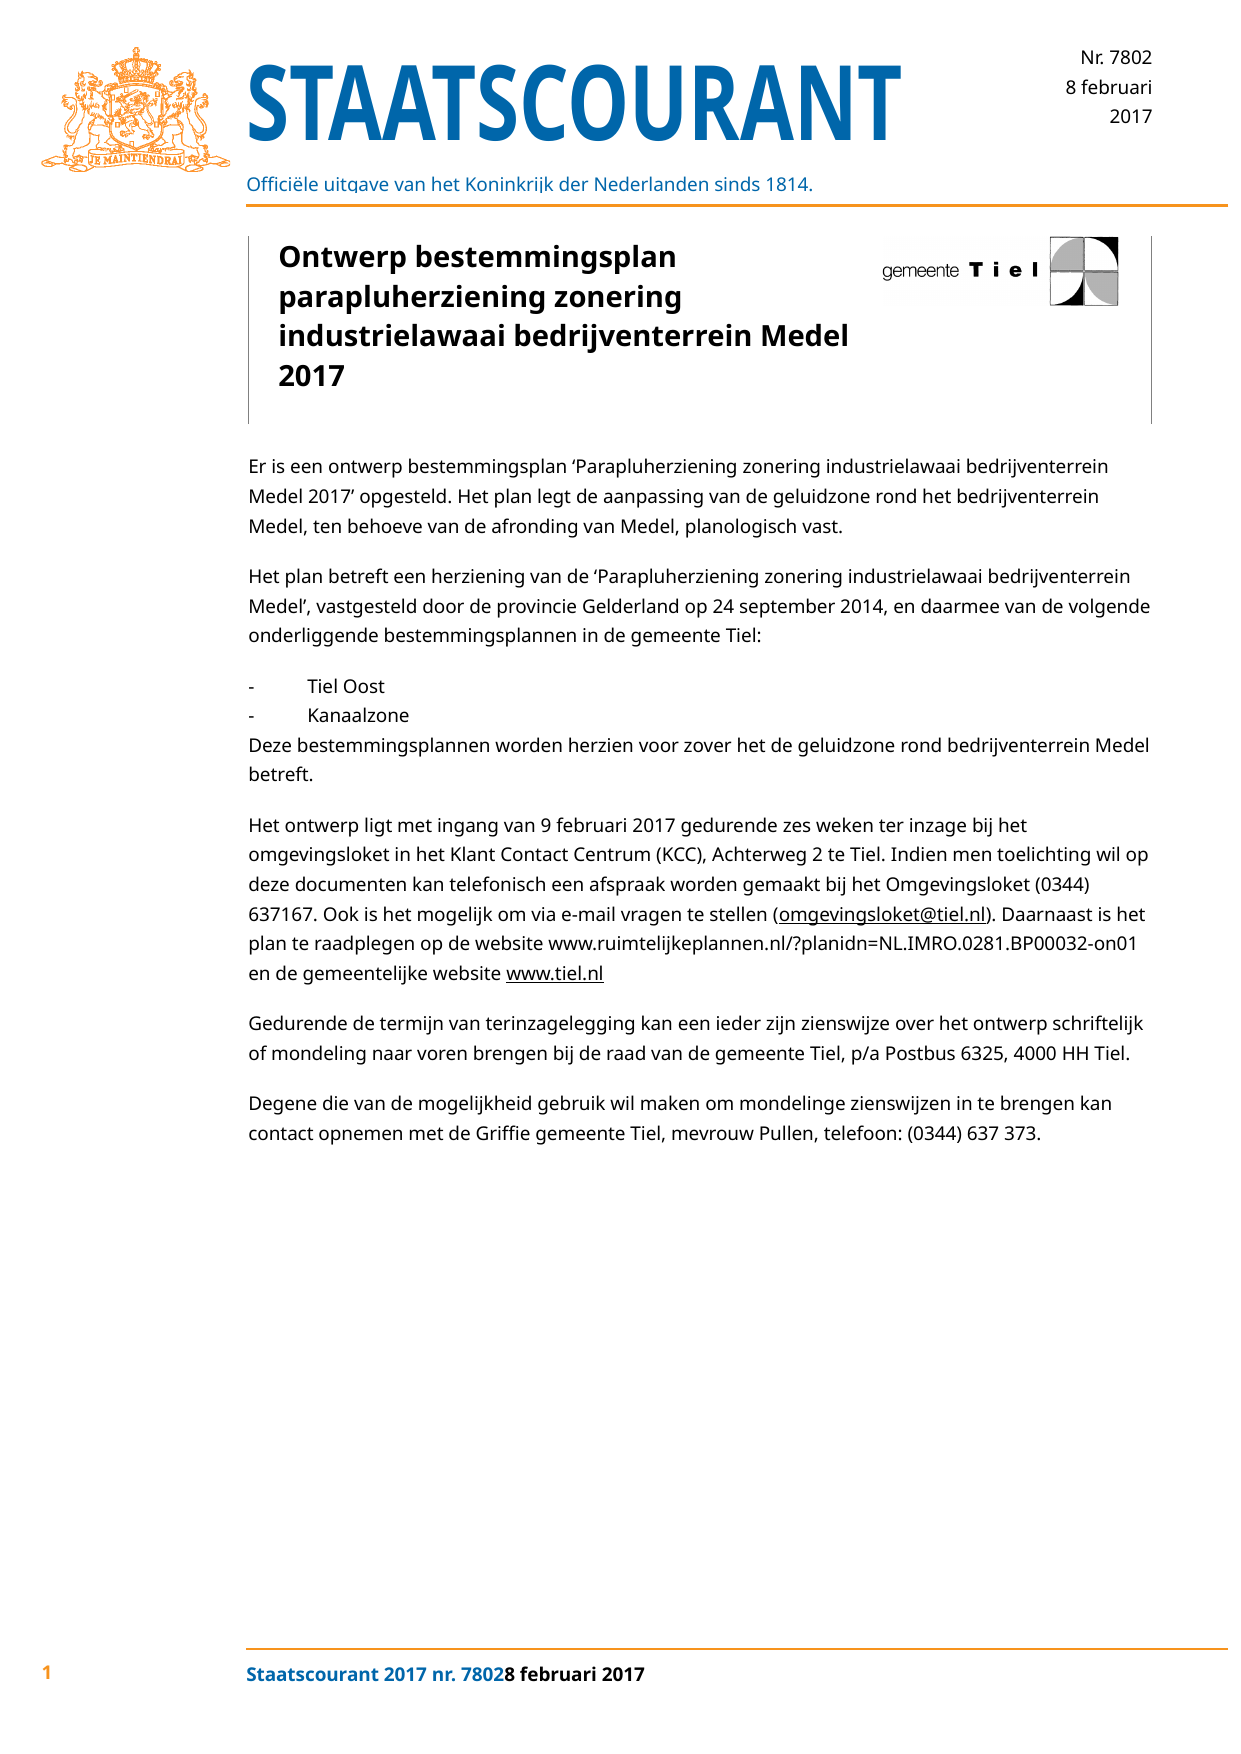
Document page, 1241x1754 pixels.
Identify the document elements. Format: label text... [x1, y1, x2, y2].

text Het plan betreft een herziening van de ‘Parapluherziening zonering industrielawaai bedrijventerrein Medel’, vastgesteld door de provincie Gelderland op 24 september 2014, en daarmee van de volgende onderliggende bestemmingsplannen in de gemeente Tiel: [248, 563, 1152, 648]
picture [882, 236, 1119, 306]
picture [41, 47, 231, 172]
list Kanaalzone [248, 702, 1152, 728]
list Tiel Oost [248, 673, 1152, 698]
text Gedurende de termijn van terinzagelegging kan een ieder zijn zienswijze over het ontwerp schriftelijk of mondeling naar voren brengen bij de raad van de gemeente Tiel, p/a Postbus 6325, 4000 HH Tiel. [248, 1010, 1152, 1066]
text Er is een ontwerp bestemmingsplan ‘Parapluherziening zonering industrielawaai bedrijventerrein Medel 2017’ opgesteld. Het plan legt de aanpassing van de geluidzone rond het bedrijventerrein Medel, ten behoeve van de afronding van Medel, planologisch vast. [248, 454, 1152, 538]
text Het ontwerp ligt met ingang van 9 februari 2017 gedurende zes weken ter inzage bij het omgevingsloket in het Klant Contact Centrum (KCC), Achterweg 2 te Tiel. Indien men toelichting wil op deze documenten kan telefonisch een afspraak worden gemaakt bij het Omgevingsloket (0344) 637167. Ook is het mogelijk om via e-mail vragen te stellen (omgevingsloket@tiel.nl). Daarnaast is het plan te raadplegen op de website www.ruimtelijkeplannen.nl/?planidn=NL.IMRO.0281.BP00032-on01 en de gemeentelijke website www.tiel.nl [248, 812, 1152, 986]
text Deze bestemmingsplannen worden herzien voor zover het de geluidzone rond bedrijventerrein Medel betreft. [248, 732, 1152, 787]
text Degene die van de mogelijkheid gebruik wil maken om mondelinge zienswijzen in te brengen kan contact opnemen met de Griffie gemeente Tiel, mevrouw Pullen, telefoon: (0344) 637 373. [248, 1090, 1152, 1146]
table_header Ontwerp bestemmingsplan parapluherziening zonering industrielawaai bedrijventerrein Medel 2017 [249, 236, 850, 424]
table_header [850, 236, 1151, 424]
